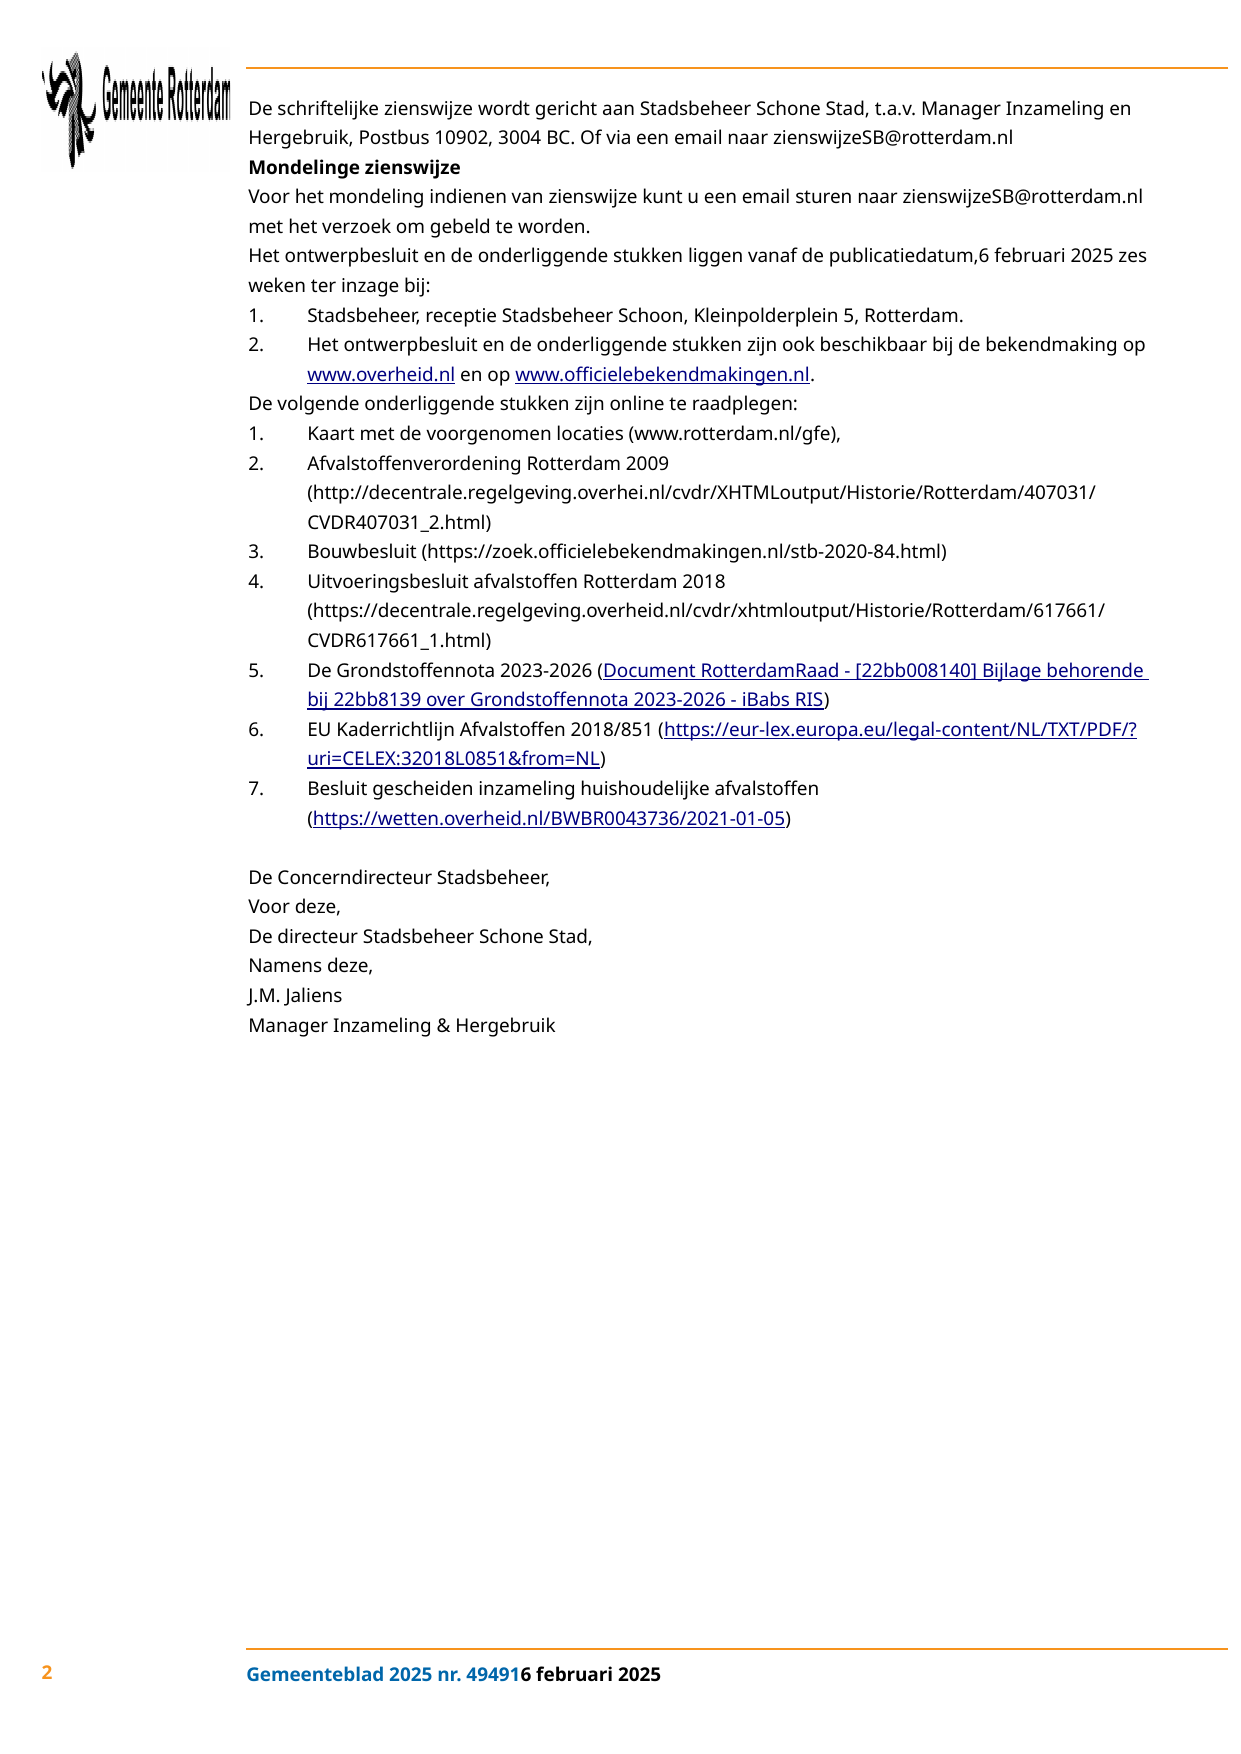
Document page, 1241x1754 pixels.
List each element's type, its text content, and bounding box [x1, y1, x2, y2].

text De directeur Stadsbeheer Schone Stad, [248, 923, 1152, 949]
picture [41, 47, 231, 172]
text Mondelinge zienswijze [248, 154, 1152, 180]
list Afvalstoffenverordening Rotterdam 2009 (http://decentrale.regelgeving.overhei.nl/cvdr/XHTMLoutput/Historie/Rotterdam/407031/CVDR407031_2.html) [248, 450, 1152, 535]
list EU Kaderrichtlijn Afvalstoffen 2018/851 (https://eur-lex.europa.eu/legal-content/NL/TXT/PDF/?uri=CELEX:32018L0851&from=NL) [248, 716, 1152, 771]
text Namens deze, [248, 953, 1152, 978]
list Besluit gescheiden inzameling huishoudelijke afvalstoffen (https://wetten.overheid.nl/BWBR0043736/2021-01-05) [248, 775, 1152, 831]
text De Concerndirecteur Stadsbeheer, [248, 864, 1152, 890]
text Voor deze, [248, 893, 1152, 919]
list Het ontwerpbesluit en de onderliggende stukken zijn ook beschikbaar bij de bekendmaking op www.overheid.nl en op www.officielebekendmakingen.nl. [248, 331, 1152, 387]
text Manager Inzameling & Hergebruik [248, 1012, 1152, 1038]
list Kaart met de voorgenomen locaties (www.rotterdam.nl/gfe), [248, 420, 1152, 446]
list De Grondstoffennota 2023-2026 (Document RotterdamRaad - [22bb008140] Bijlage behorende bij 22bb8139 over Grondstoffennota 2023-2026 - iBabs RIS) [248, 657, 1152, 712]
text J.M. Jaliens [248, 982, 1152, 1008]
text De schriftelijke zienswijze wordt gericht aan Stadsbeheer Schone Stad, t.a.v. Manager Inzameling en Hergebruik, Postbus 10902, 3004 BC. Of via een email naar zienswijzeSB@rotterdam.nl [248, 95, 1152, 150]
list Stadsbeheer, receptie Stadsbeheer Schoon, Kleinpolderplein 5, Rotterdam. [248, 302, 1152, 328]
list Bouwbesluit (https://zoek.officielebekendmakingen.nl/stb-2020-84.html) [248, 538, 1152, 564]
list Uitvoeringsbesluit afvalstoffen Rotterdam 2018 (https://decentrale.regelgeving.overheid.nl/cvdr/xhtmloutput/Historie/Rotterdam/617661/CVDR617661_1.html) [248, 568, 1152, 653]
text Het ontwerpbesluit en de onderliggende stukken liggen vanaf de publicatiedatum,6 februari 2025 zes weken ter inzage bij: [248, 243, 1152, 298]
text Voor het mondeling indienen van zienswijze kunt u een email sturen naar zienswijzeSB@rotterdam.nl met het verzoek om gebeld te worden. [248, 183, 1152, 239]
text De volgende onderliggende stukken zijn online te raadplegen: [248, 391, 1152, 416]
